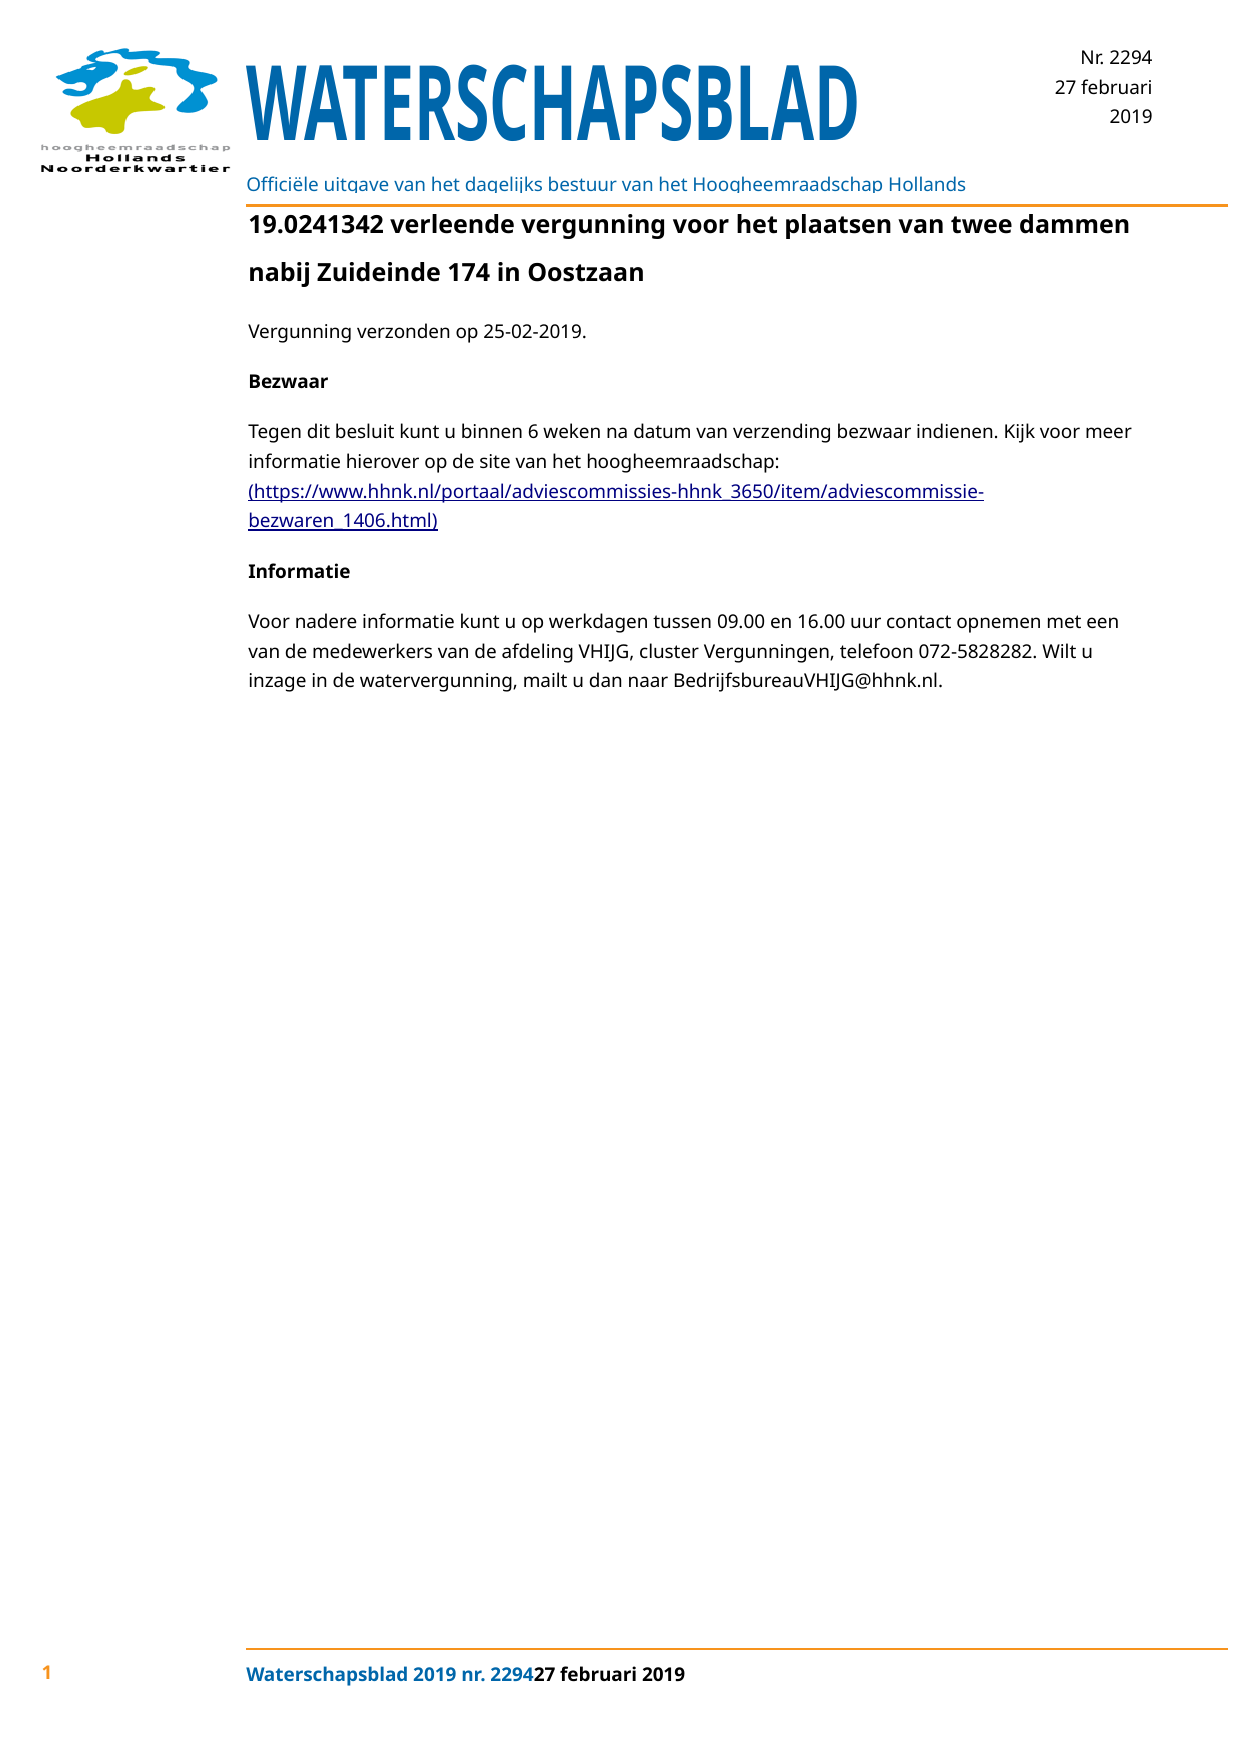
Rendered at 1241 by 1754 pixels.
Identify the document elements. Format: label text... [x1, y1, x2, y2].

picture [41, 47, 231, 172]
text Vergunning verzonden op 25-02-2019. [248, 318, 1152, 344]
text Voor nadere informatie kunt u op werkdagen tussen 09.00 en 16.00 uur contact opnemen met een van de medewerkers van de afdeling VHIJG, cluster Vergunningen, telefoon 072-5828282. Wilt u inzage in de watervergunning, mailt u dan naar BedrijfsbureauVHIJG@hhnk.nl. [248, 608, 1152, 693]
text Tegen dit besluit kunt u binnen 6 weken na datum van verzending bezwaar indienen. Kijk voor meer informatie hierover op de site van het hoogheemraadschap: (https://www.hhnk.nl/portaal/adviescommissies-hhnk_3650/item/adviescommissie-bezwaren_1406.html) [248, 419, 1152, 533]
text 19.0241342 verleende vergunning voor het plaatsen van twee dammen nabij Zuideinde 174 in Oostzaan [248, 207, 1152, 288]
text Informatie [248, 558, 1152, 584]
text Bezwaar [248, 368, 1152, 394]
